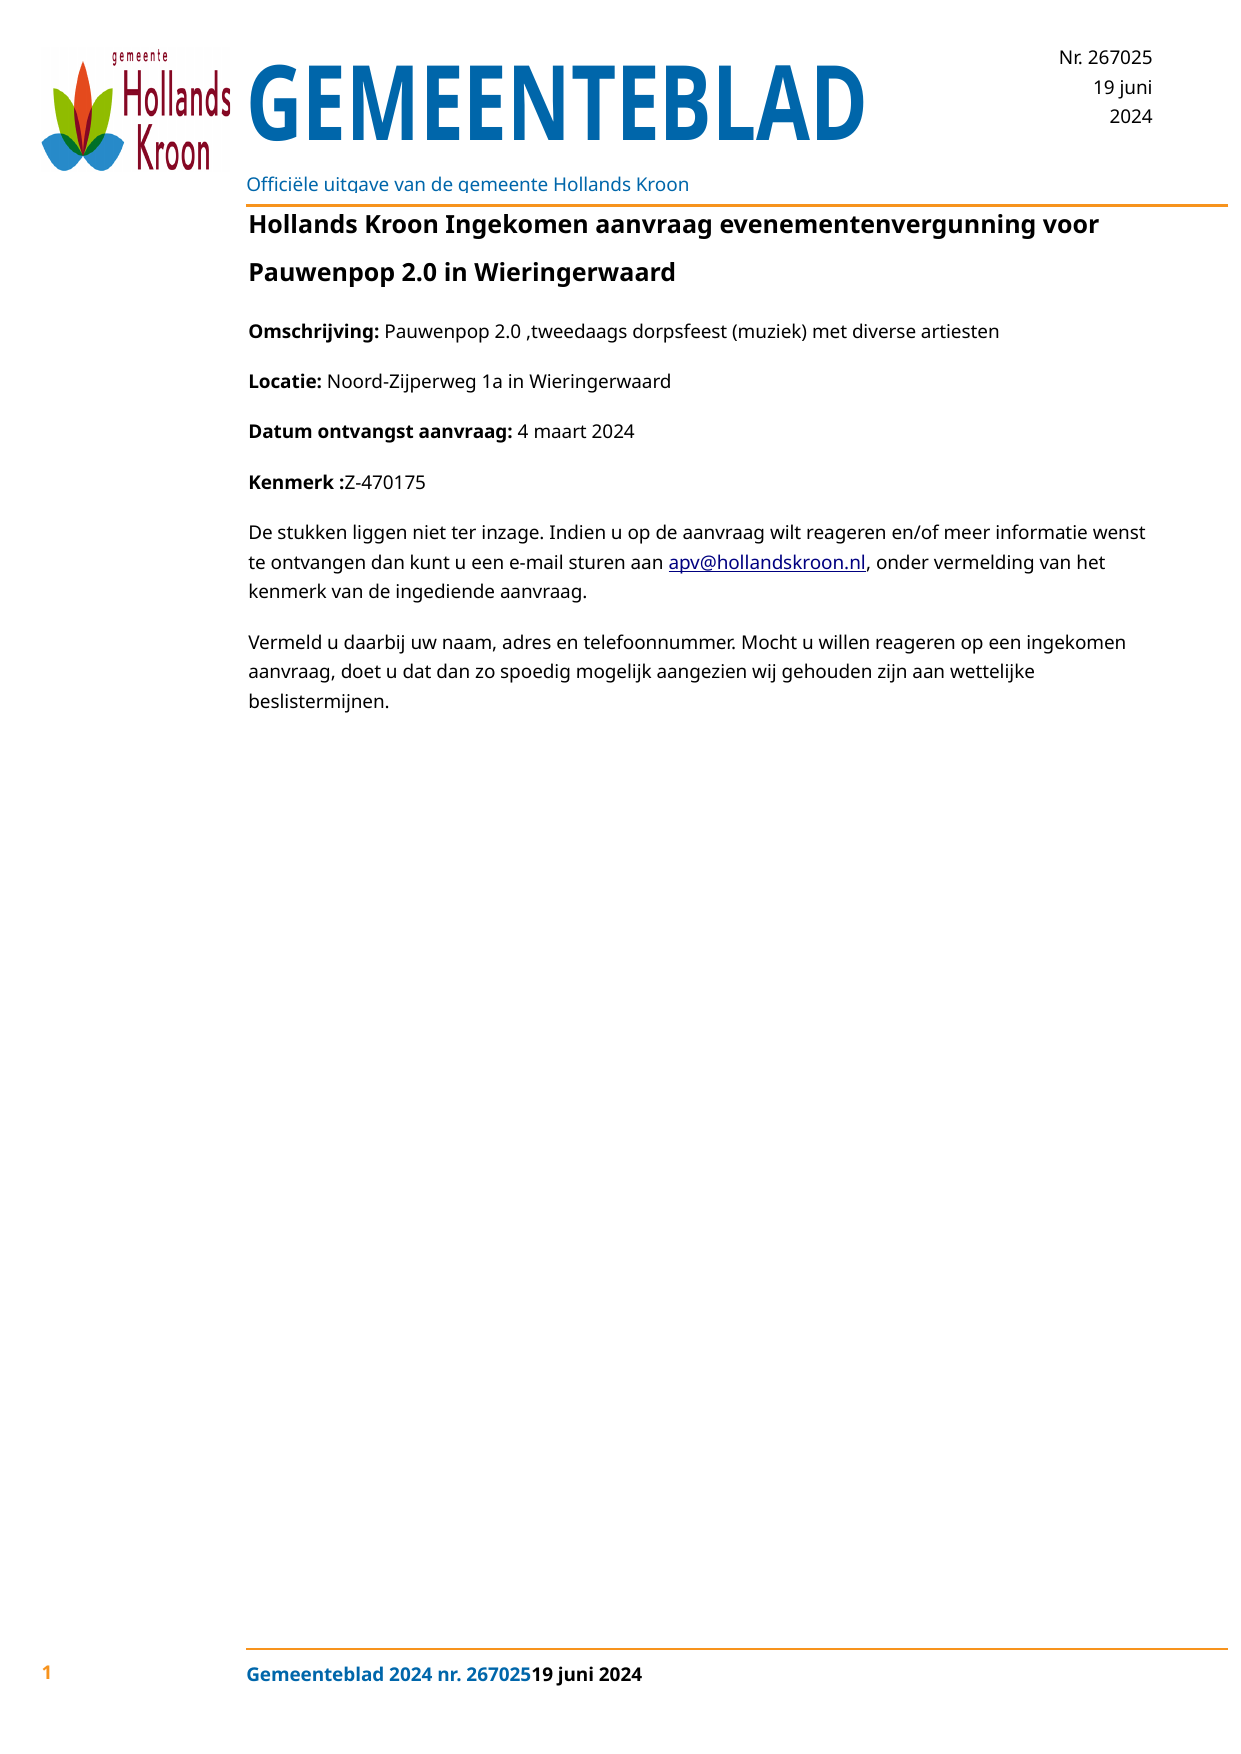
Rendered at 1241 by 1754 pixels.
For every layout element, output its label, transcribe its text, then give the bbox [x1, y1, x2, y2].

text De stukken liggen niet ter inzage. Indien u op de aanvraag wilt reageren en/of meer informatie wenst te ontvangen dan kunt u een e-mail sturen aan apv@hollandskroon.nl, onder vermelding van het kenmerk van de ingediende aanvraag. [248, 519, 1152, 604]
text Datum ontvangst aanvraag: 4 maart 2024 [248, 419, 1152, 444]
text Omschrijving: Pauwenpop 2.0 ,tweedaags dorpsfeest (muziek) met diverse artiesten [248, 318, 1152, 344]
picture [41, 47, 231, 172]
text Vermeld u daarbij uw naam, adres en telefoonnummer. Mocht u willen reageren op een ingekomen aanvraag, doet u dat dan zo spoedig mogelijk aangezien wij gehouden zijn aan wettelijke beslistermijnen. [248, 629, 1152, 714]
text Kenmerk :Z-470175 [248, 469, 1152, 495]
text Locatie: Noord-Zijperweg 1a in Wieringerwaard [248, 368, 1152, 394]
text Hollands Kroon Ingekomen aanvraag evenementenvergunning voor Pauwenpop 2.0 in Wieringerwaard [248, 207, 1152, 288]
